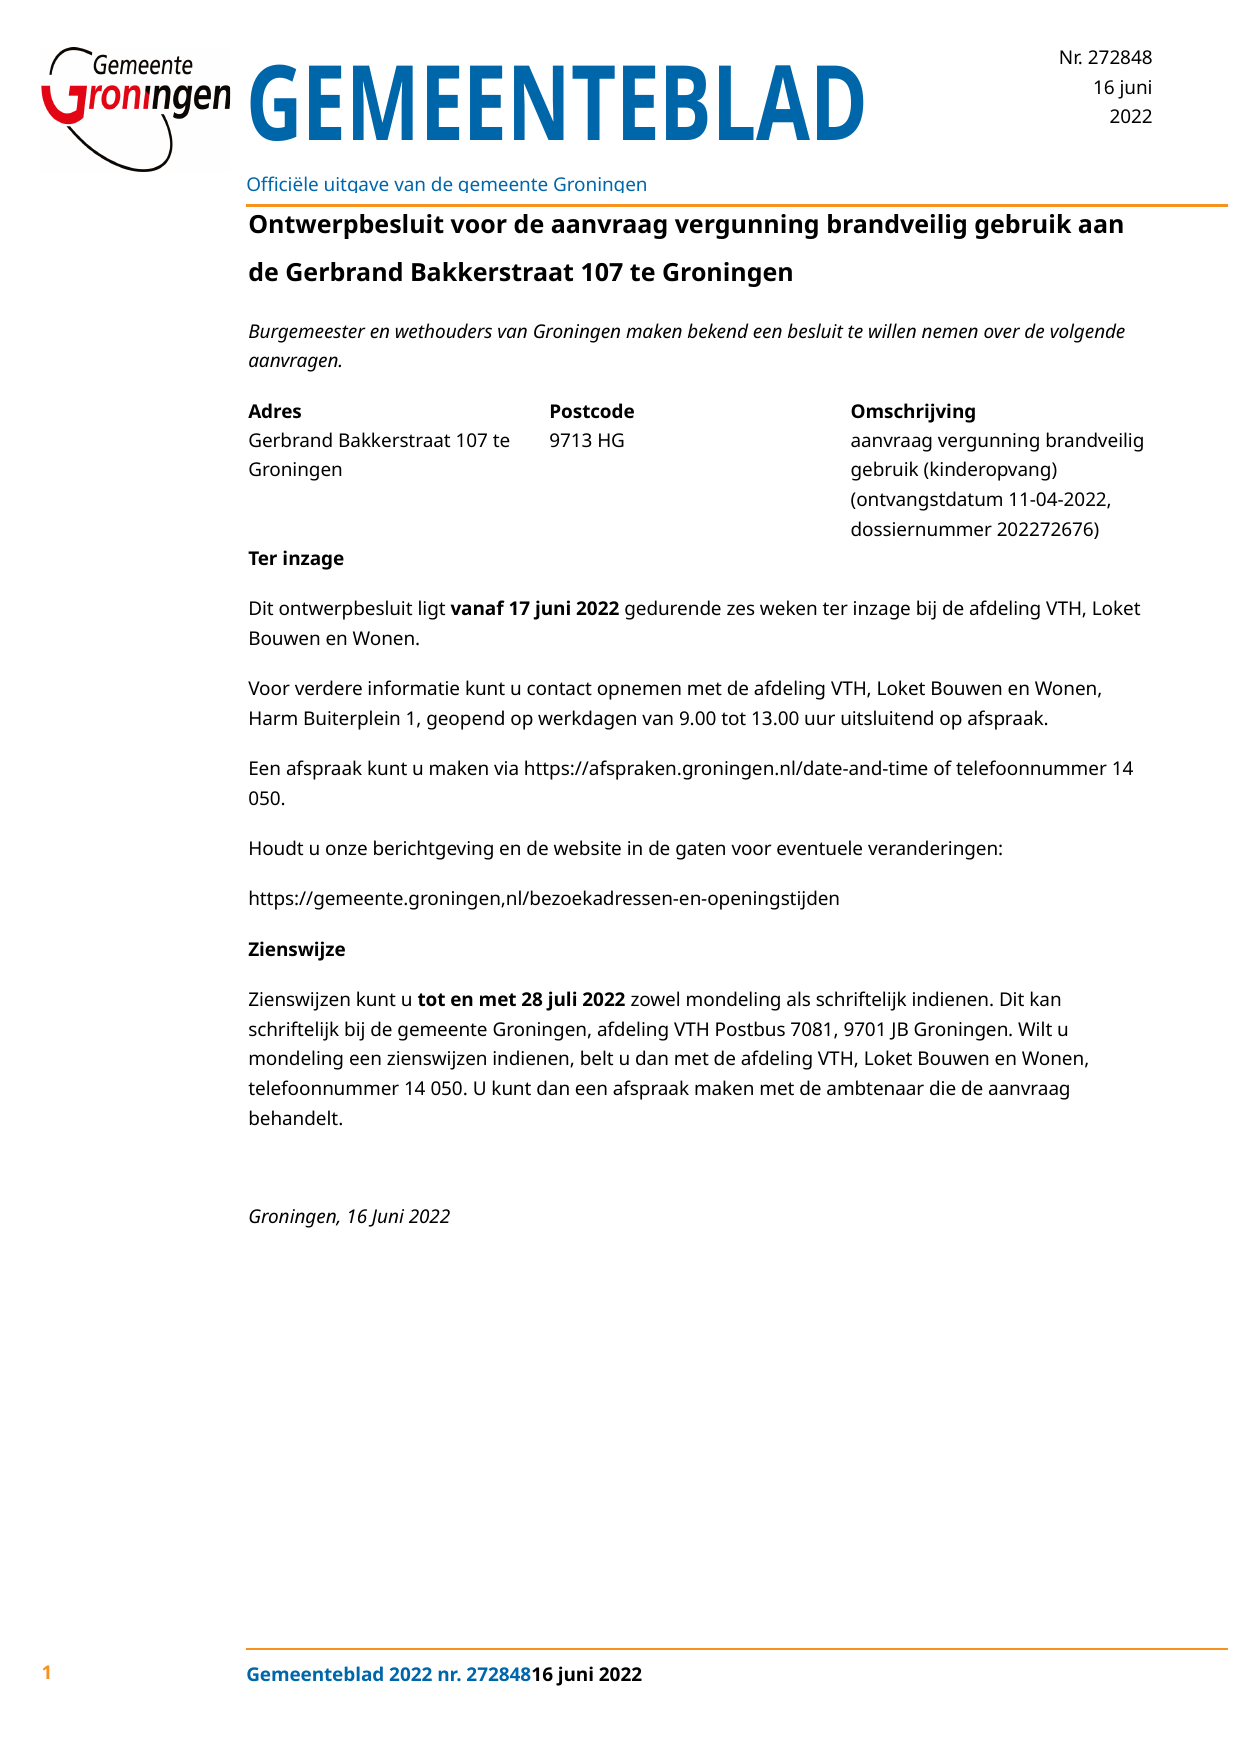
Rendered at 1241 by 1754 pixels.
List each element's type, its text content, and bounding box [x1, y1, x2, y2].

table_header Gerbrand Bakkerstraat 107 te Groningen [248, 427, 549, 542]
picture [41, 47, 231, 172]
text Zienswijze [248, 936, 1152, 962]
text Burgemeester en wethouders van Groningen maken bekend een besluit te willen nemen over de volgende aanvragen. [248, 318, 1152, 373]
table_header 9713 HG [549, 427, 850, 542]
text Ter inzage [248, 545, 1152, 571]
text https://gemeente.groningen,nl/bezoekadressen-en-openingstijden [248, 886, 1152, 911]
text Groningen, 16 Juni 2022 [248, 1203, 1152, 1229]
table_header Omschrijving [850, 398, 1152, 424]
text Een afspraak kunt u maken via https://afspraken.groningen.nl/date-and-time of telefoonnummer 14 050. [248, 755, 1152, 811]
table_header Postcode [549, 398, 850, 424]
text Dit ontwerpbesluit ligt vanaf 17 juni 2022 gedurende zes weken ter inzage bij de afdeling VTH, Loket Bouwen en Wonen. [248, 595, 1152, 651]
text Zienswijzen kunt u tot en met 28 juli 2022 zowel mondeling als schriftelijk indienen. Dit kan schriftelijk bij de gemeente Groningen, afdeling VTH Postbus 7081, 9701 JB Groningen. Wilt u mondeling een zienswijzen indienen, belt u dan met de afdeling VTH, Loket Bouwen en Wonen, telefoonnummer 14 050. U kunt dan een afspraak maken met de ambtenaar die de aanvraag behandelt. [248, 986, 1152, 1131]
text Voor verdere informatie kunt u contact opnemen met de afdeling VTH, Loket Bouwen en Wonen, Harm Buiterplein 1, geopend op werkdagen van 9.00 tot 13.00 uur uitsluitend op afspraak. [248, 675, 1152, 731]
table_header aanvraag vergunning brandveilig gebruik (kinderopvang) (ontvangstdatum 11-04-2022, dossiernummer 202272676) [850, 427, 1152, 542]
text Ontwerpbesluit voor de aanvraag vergunning brandveilig gebruik aan de Gerbrand Bakkerstraat 107 te Groningen [248, 207, 1152, 288]
table_header Adres [248, 398, 549, 424]
text Houdt u onze berichtgeving en de website in de gaten voor eventuele veranderingen: [248, 835, 1152, 861]
